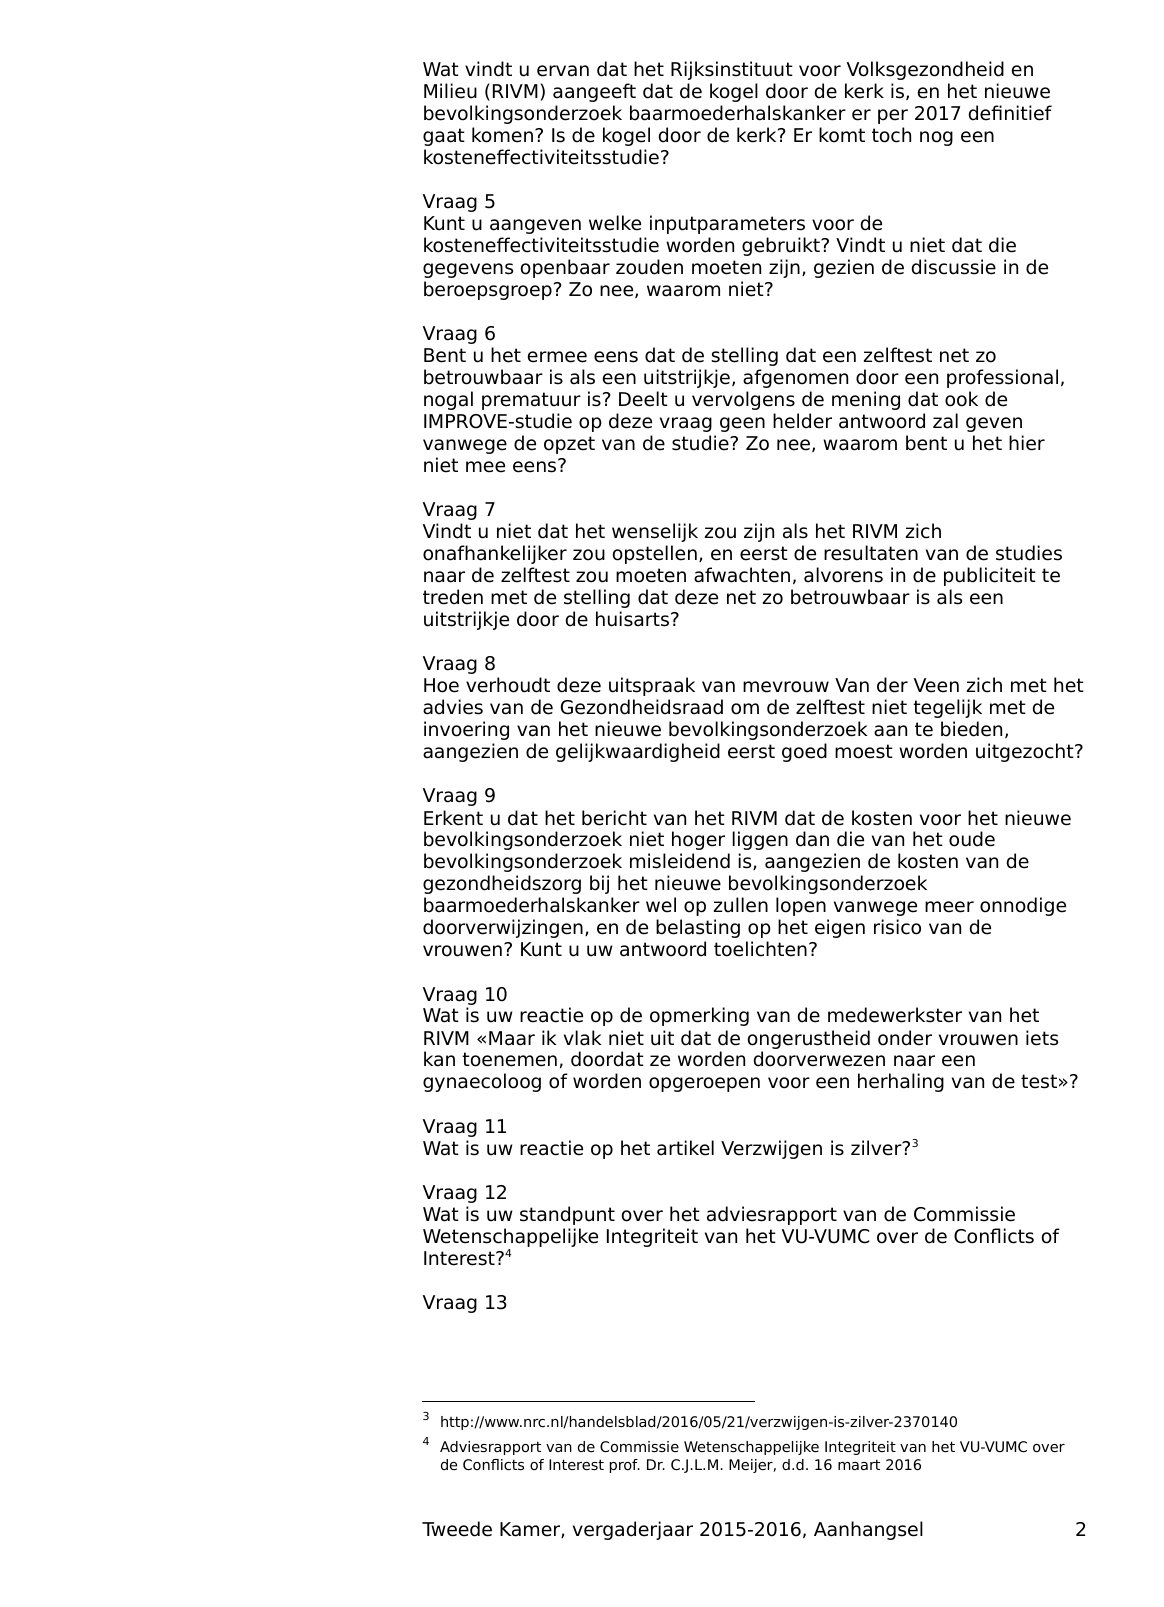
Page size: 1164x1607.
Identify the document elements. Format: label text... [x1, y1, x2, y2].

text Vraag 8 [422, 653, 1087, 675]
text Vraag 12 [422, 1182, 1087, 1204]
text http://www.nrc.nl/handelsblad/2016/05/21/verzwijgen-is-zilver-2370140 [422, 1410, 1087, 1432]
text Vraag 11 [422, 1116, 1087, 1137]
text Adviesrapport van de Commissie Wetenschappelijke Integriteit van het VU-VUMC over de Conflicts of Interest prof. Dr. C.J.L.M. Meijer, d.d. 16 maart 2016 [422, 1435, 1087, 1474]
text Vraag 6 [422, 323, 1087, 345]
text Hoe verhoudt deze uitspraak van mevrouw Van der Veen zich met het advies van de Gezondheidsraad om de zelftest niet tegelijk met de invoering van het nieuwe bevolkingsonderzoek aan te bieden, aangezien de gelijkwaardigheid eerst goed moest worden uitgezocht? [422, 675, 1087, 763]
text Vraag 5 [422, 191, 1087, 213]
text Bent u het ermee eens dat de stelling dat een zelftest net zo betrouwbaar is als een uitstrijkje, afgenomen door een professional, nogal prematuur is? Deelt u vervolgens de mening dat ook de IMPROVE-studie op deze vraag geen helder antwoord zal geven vanwege de opzet van de studie? Zo nee, waarom bent u het hier niet mee eens? [422, 345, 1087, 477]
text Wat is uw reactie op de opmerking van de medewerkster van het RIVM «Maar ik vlak niet uit dat de ongerustheid onder vrouwen iets kan toenemen, doordat ze worden doorverwezen naar een gynaecoloog of worden opgeroepen voor een herhaling van de test»? [422, 1005, 1087, 1093]
text Vraag 10 [422, 983, 1087, 1005]
text Kunt u aangeven welke inputparameters voor de kosteneffectiviteitsstudie worden gebruikt? Vindt u niet dat die gegevens openbaar zouden moeten zijn, gezien de discussie in de beroepsgroep? Zo nee, waarom niet? [422, 213, 1087, 301]
text Erkent u dat het bericht van het RIVM dat de kosten voor het nieuwe bevolkingsonderzoek niet hoger liggen dan die van het oude bevolkingsonderzoek misleidend is, aangezien de kosten van de gezondheidszorg bij het nieuwe bevolkingsonderzoek baarmoederhalskanker wel op zullen lopen vanwege meer onnodige doorverwijzingen, en de belasting op het eigen risico van de vrouwen? Kunt u uw antwoord toelichten? [422, 807, 1087, 961]
text Wat is uw standpunt over het adviesrapport van de Commissie Wetenschappelijke Integriteit van het VU-VUMC over de Conflicts of Interest? [422, 1204, 1087, 1269]
text Wat is uw reactie op het artikel Verzwijgen is zilver? [422, 1137, 1087, 1159]
text Vindt u niet dat het wenselijk zou zijn als het RIVM zich onafhankelijker zou opstellen, en eerst de resultaten van de studies naar de zelftest zou moeten afwachten, alvorens in de publiciteit te treden met de stelling dat deze net zo betrouwbaar is als een uitstrijkje door de huisarts? [422, 521, 1087, 631]
text Vraag 9 [422, 785, 1087, 807]
text Vraag 7 [422, 499, 1087, 521]
text Vraag 13 [422, 1292, 1087, 1314]
text Wat vindt u ervan dat het Rijksinstituut voor Volksgezondheid en Milieu (RIVM) aangeeft dat de kogel door de kerk is, en het nieuwe bevolkingsonderzoek baarmoederhalskanker er per 2017 definitief gaat komen? Is de kogel door de kerk? Er komt toch nog een kosteneffectiviteitsstudie? [422, 59, 1087, 169]
